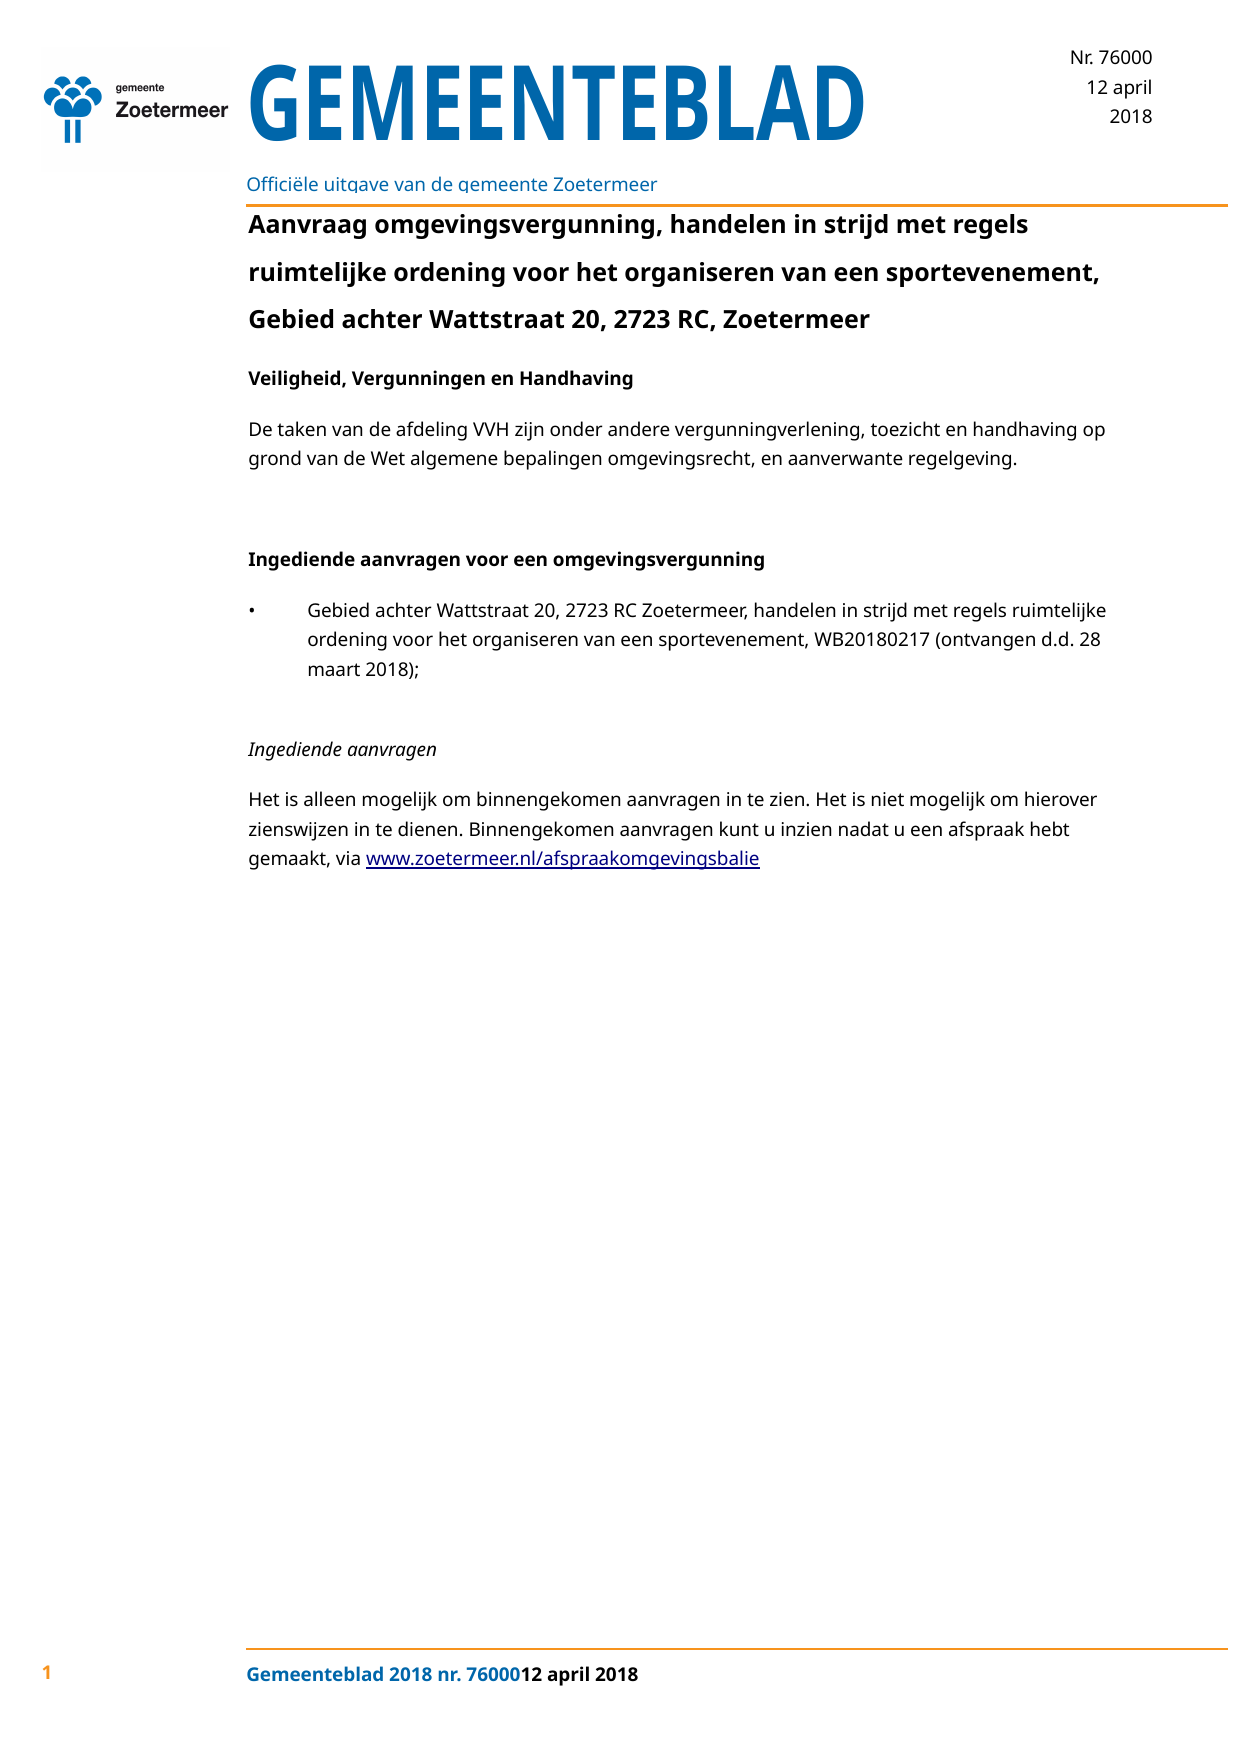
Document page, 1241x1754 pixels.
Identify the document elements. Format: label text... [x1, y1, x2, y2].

text Ingediende aanvragen [248, 736, 1152, 762]
text Veiligheid, Vergunningen en Handhaving [248, 366, 1152, 391]
text Aanvraag omgevingsvergunning, handelen in strijd met regels ruimtelijke ordening voor het organiseren van een sportevenement, Gebied achter Wattstraat 20, 2723 RC, Zoetermeer [248, 207, 1152, 336]
picture [41, 47, 231, 172]
text De taken van de afdeling VVH zijn onder andere vergunningverlening, toezicht en handhaving op grond van de Wet algemene bepalingen omgevingsrecht, en aanverwante regelgeving. [248, 416, 1152, 471]
text Het is alleen mogelijk om binnengekomen aanvragen in te zien. Het is niet mogelijk om hierover zienswijzen in te dienen. Binnengekomen aanvragen kunt u inzien nadat u een afspraak hebt gemaakt, via www.zoetermeer.nl/afspraakomgevingsbalie [248, 786, 1152, 871]
list Gebied achter Wattstraat 20, 2723 RC Zoetermeer, handelen in strijd met regels ruimtelijke ordening voor het organiseren van een sportevenement, WB20180217 (ontvangen d.d. 28 maart 2018); [248, 597, 1152, 682]
text Ingediende aanvragen voor een omgevingsvergunning [248, 546, 1152, 572]
